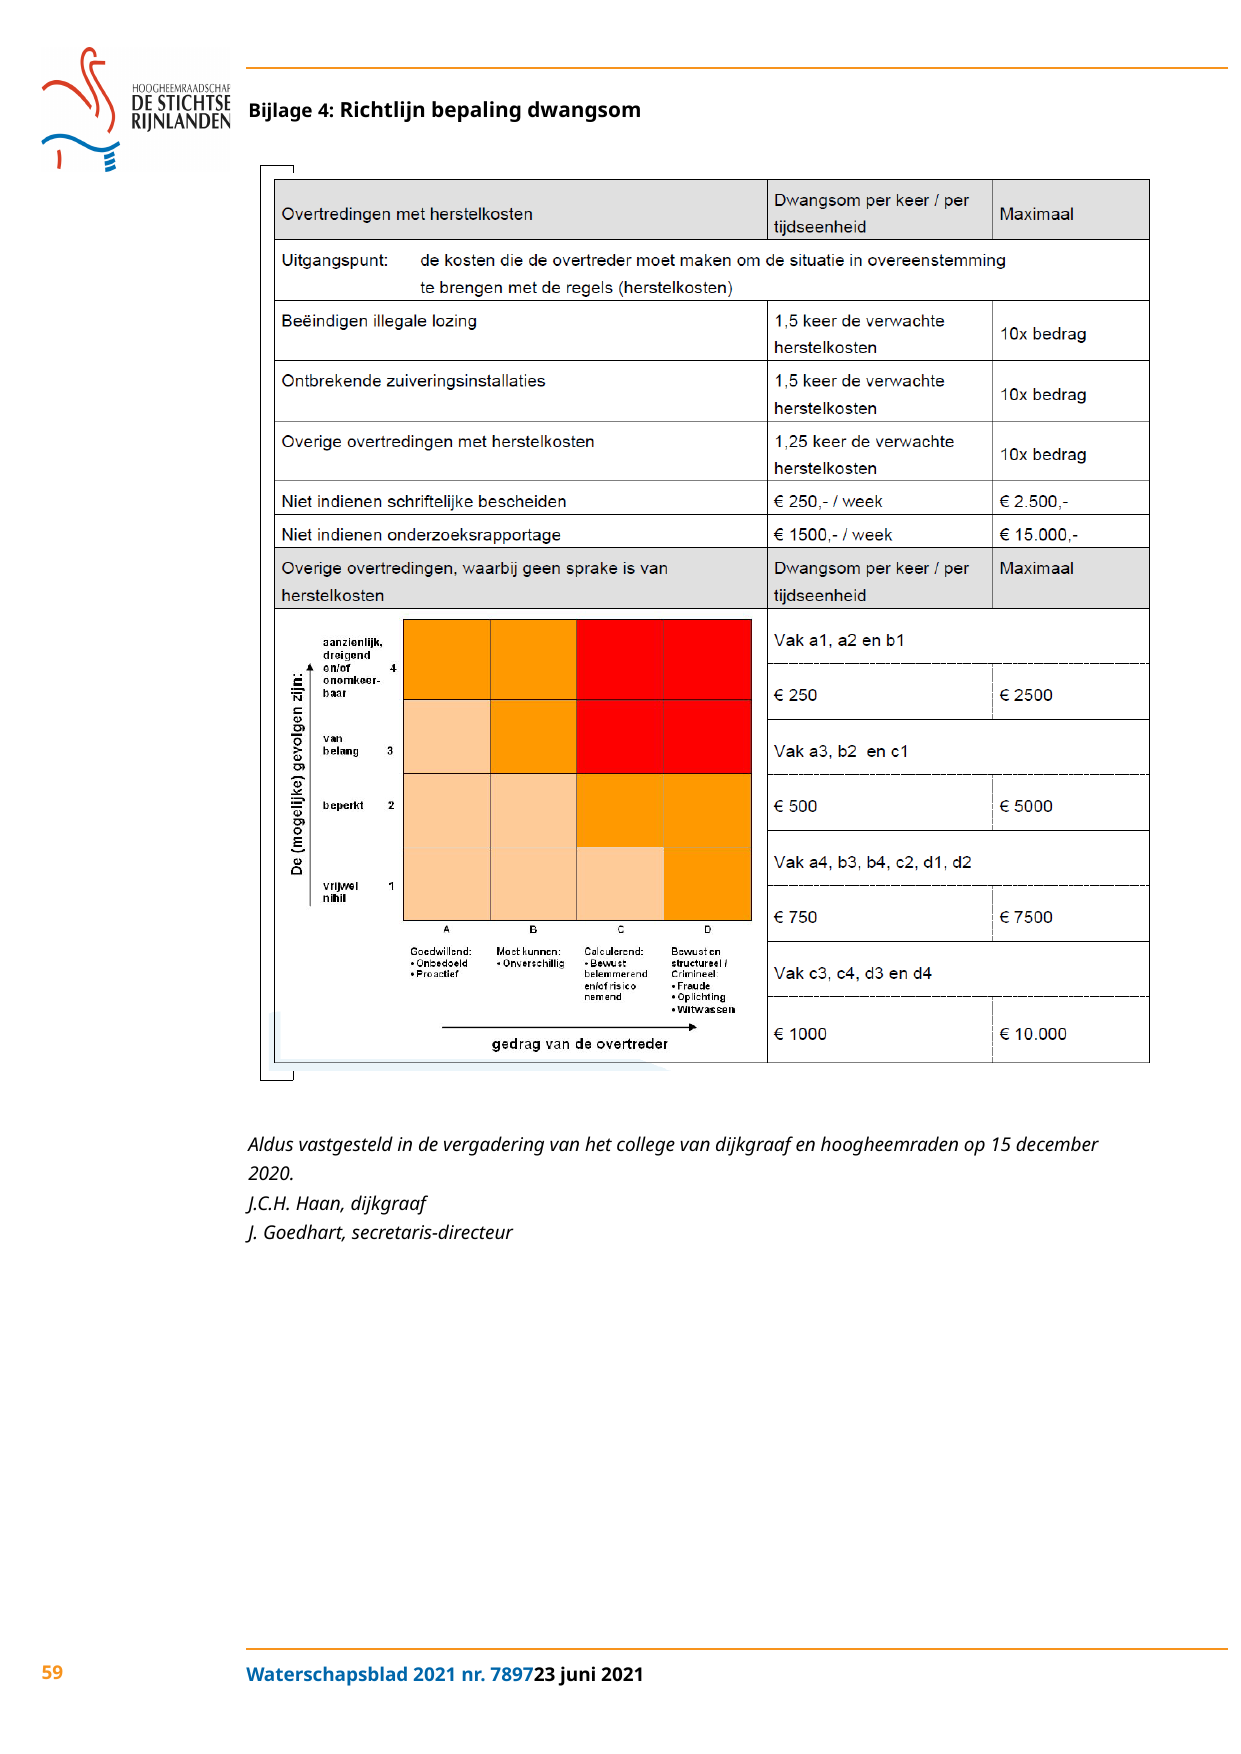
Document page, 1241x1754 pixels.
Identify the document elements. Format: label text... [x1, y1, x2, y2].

text Aldus vastgesteld in de vergadering van het college van dijkgraaf en hoogheemraden op 15 december 2020. [248, 1131, 1152, 1186]
text Bijlage 4: Richtlijn bepaling dwangsom [248, 95, 1152, 123]
picture [268, 173, 1155, 1071]
picture [41, 47, 231, 172]
text J.C.H. Haan, dijkgraaf [248, 1190, 1152, 1216]
text J. Goedhart, secretaris-directeur [248, 1219, 1152, 1245]
